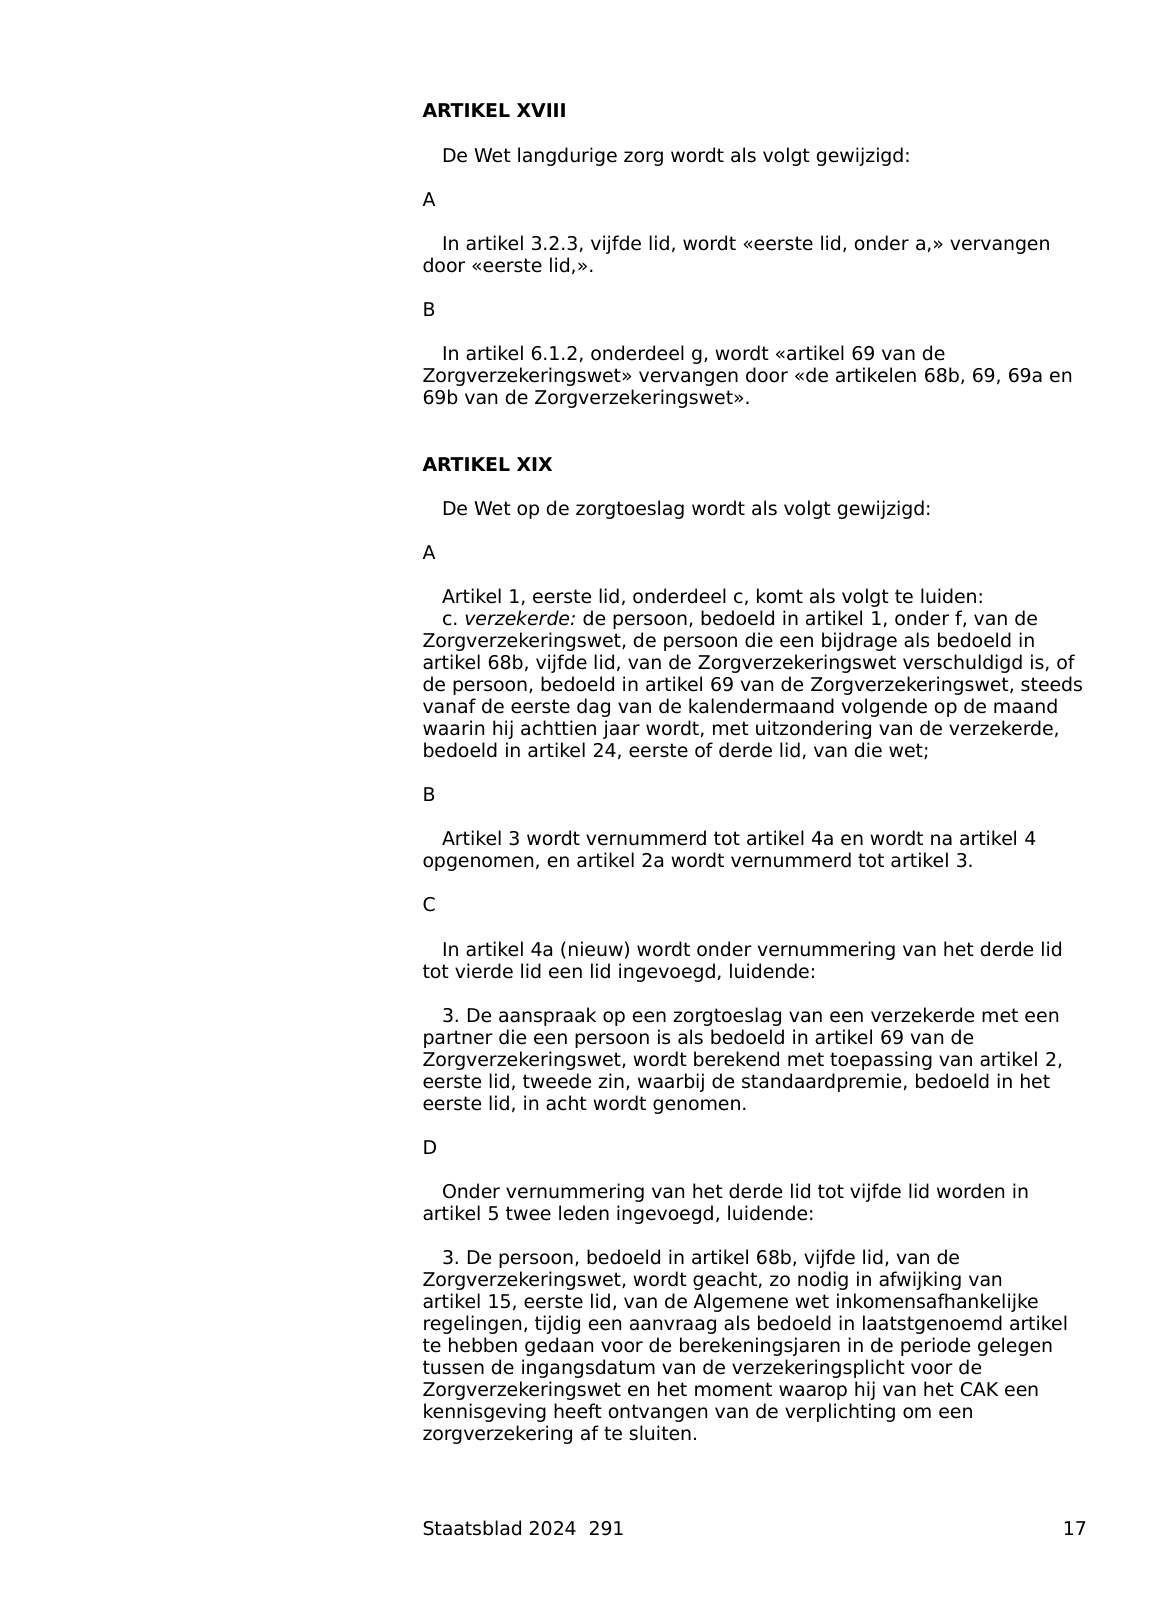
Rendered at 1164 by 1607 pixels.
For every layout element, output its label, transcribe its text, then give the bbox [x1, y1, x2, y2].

text De Wet op de zorgtoeslag wordt als volgt gewijzigd: [422, 498, 1087, 520]
text Artikel 3 wordt vernummerd tot artikel 4a en wordt na artikel 4 opgenomen, en artikel 2a wordt vernummerd tot artikel 3. [422, 828, 1087, 872]
text c. verzekerde: de persoon, bedoeld in artikel 1, onder f, van de Zorgverzekeringswet, de persoon die een bijdrage als bedoeld in artikel 68b, vijfde lid, van de Zorgverzekeringswet verschuldigd is, of de persoon, bedoeld in artikel 69 van de Zorgverzekeringswet, steeds vanaf de eerste dag van de kalendermaand volgende op de maand waarin hij achttien jaar wordt, met uitzondering van de verzekerde, bedoeld in artikel 24, eerste of derde lid, van die wet; [422, 608, 1087, 762]
text Onder vernummering van het derde lid tot vijfde lid worden in artikel 5 twee leden ingevoegd, luidende: [422, 1181, 1087, 1225]
text D [422, 1137, 1087, 1159]
text 3. De persoon, bedoeld in artikel 68b, vijfde lid, van de Zorgverzekeringswet, wordt geacht, zo nodig in afwijking van artikel 15, eerste lid, van de Algemene wet inkomensafhankelijke regelingen, tijdig een aanvraag als bedoeld in laatstgenoemd artikel te hebben gedaan voor de berekeningsjaren in de periode gelegen tussen de ingangsdatum van de verzekeringsplicht voor de Zorgverzekeringswet en het moment waarop hij van het CAK een kennisgeving heeft ontvangen van de verplichting om een zorgverzekering af te sluiten. [422, 1247, 1087, 1445]
text Artikel 1, eerste lid, onderdeel c, komt als volgt te luiden: [422, 586, 1087, 608]
text De Wet langdurige zorg wordt als volgt gewijzigd: [422, 144, 1087, 167]
text In artikel 4a (nieuw) wordt onder vernummering van het derde lid tot vierde lid een lid ingevoegd, luidende: [422, 938, 1087, 982]
text C [422, 894, 1087, 916]
subtitle ARTIKEL XIX [422, 453, 1087, 476]
text In artikel 6.1.2, onderdeel g, wordt «artikel 69 van de Zorgverzekeringswet» vervangen door «de artikelen 68b, 69, 69a en 69b van de Zorgverzekeringswet». [422, 343, 1087, 409]
text B [422, 299, 1087, 321]
text A [422, 542, 1087, 564]
text B [422, 784, 1087, 806]
text A [422, 189, 1087, 211]
subtitle ARTIKEL XVIII [422, 100, 1087, 122]
text 3. De aanspraak op een zorgtoeslag van een verzekerde met een partner die een persoon is als bedoeld in artikel 69 van de Zorgverzekeringswet, wordt berekend met toepassing van artikel 2, eerste lid, tweede zin, waarbij de standaardpremie, bedoeld in het eerste lid, in acht wordt genomen. [422, 1005, 1087, 1114]
text In artikel 3.2.3, vijfde lid, wordt «eerste lid, onder a,» vervangen door «eerste lid,». [422, 233, 1087, 277]
